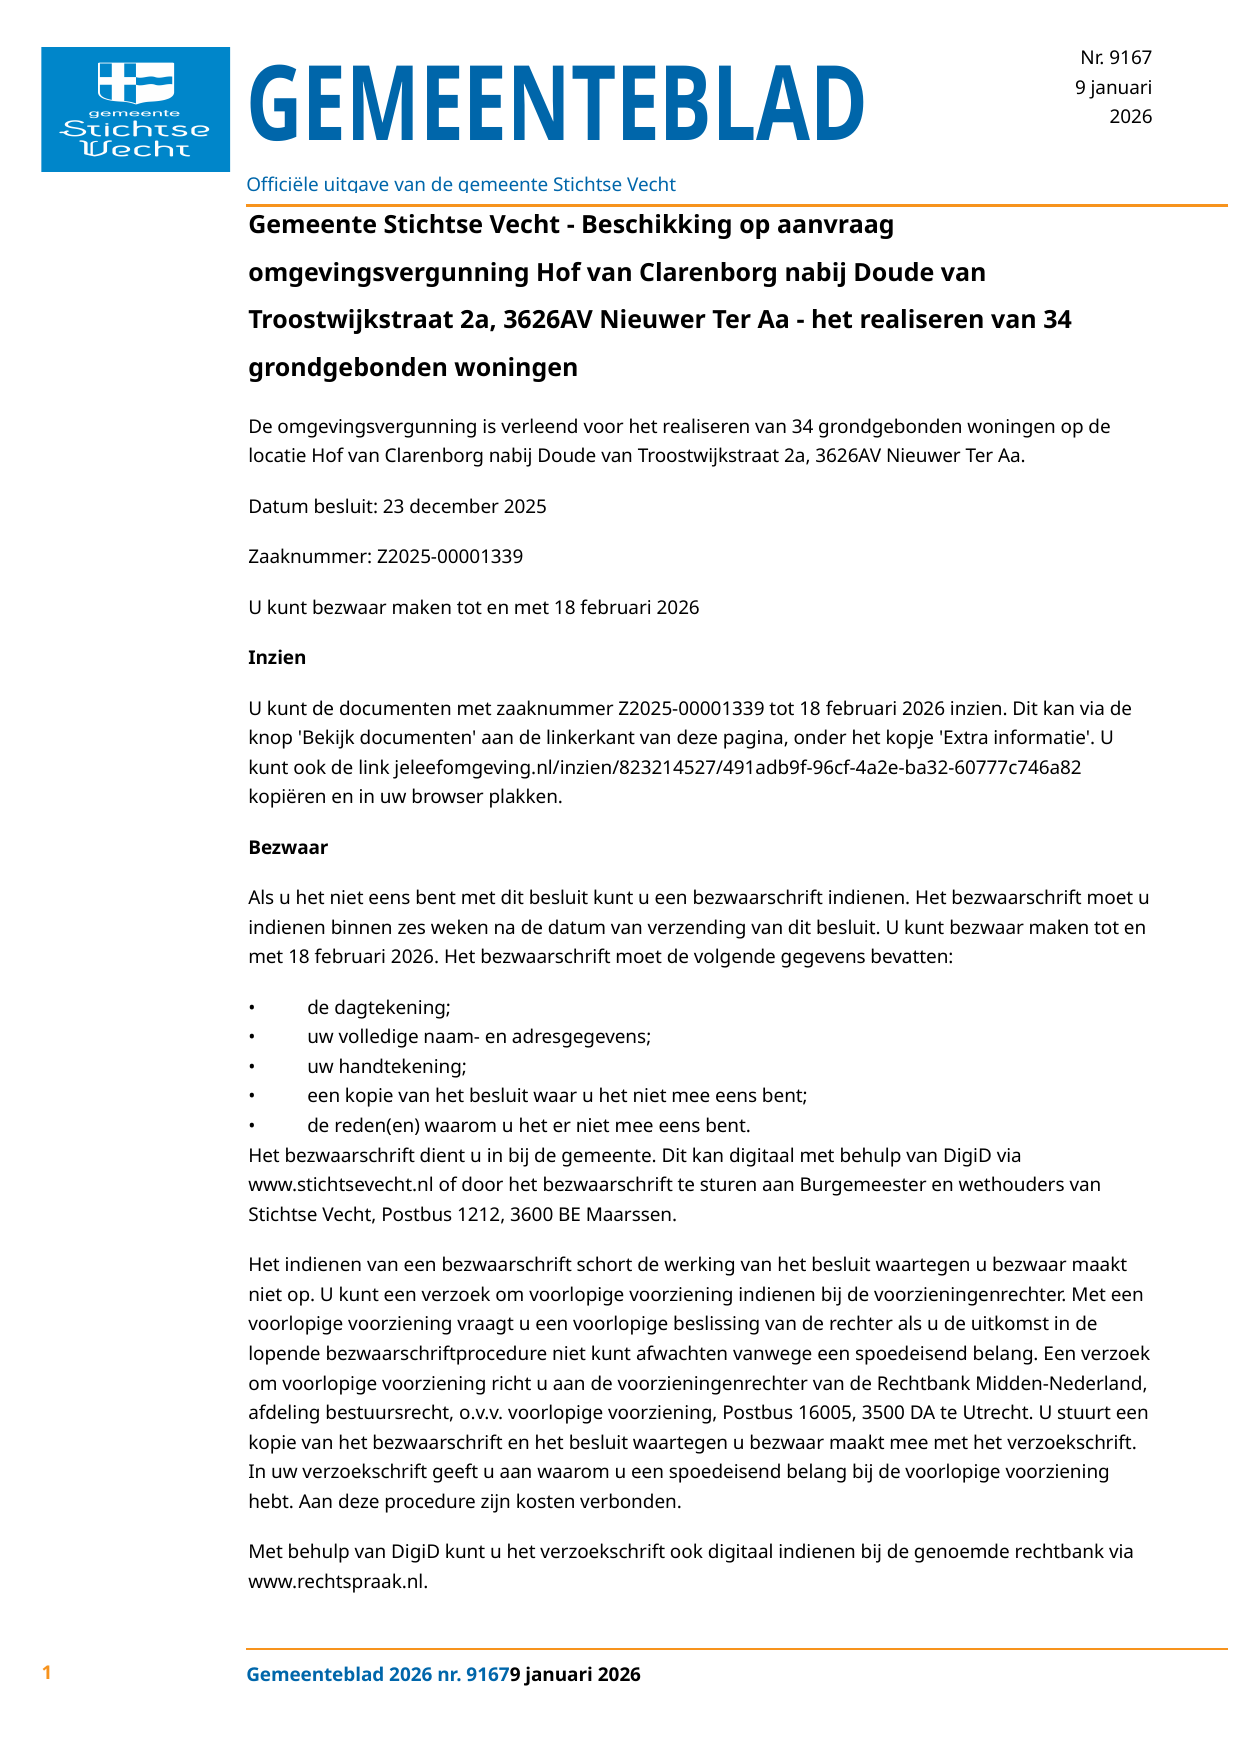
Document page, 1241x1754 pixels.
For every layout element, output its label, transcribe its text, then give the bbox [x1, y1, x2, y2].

list de reden(en) waarom u het er niet mee eens bent. [248, 1112, 1152, 1138]
text Inzien [248, 644, 1152, 670]
text Zaaknummer: Z2025-00001339 [248, 543, 1152, 569]
text U kunt de documenten met zaaknummer Z2025-00001339 tot 18 februari 2026 inzien. Dit kan via de knop 'Bekijk documenten' aan de linkerkant van deze pagina, onder het kopje 'Extra informatie'. U kunt ook de link jeleefomgeving.nl/inzien/823214527/491adb9f-96cf-4a2e-ba32-60777c746a82 kopiëren en in uw browser plakken. [248, 695, 1152, 809]
picture [99, 63, 135, 101]
list uw handtekening; [248, 1053, 1152, 1079]
list de dagtekening; [248, 994, 1152, 1020]
list uw volledige naam- en adresgegevens; [248, 1023, 1152, 1049]
text Datum besluit: 23 december 2025 [248, 493, 1152, 519]
text Het indienen van een bezwaarschrift schort de werking van het besluit waartegen u bezwaar maakt niet op. U kunt een verzoek om voorlopige voorziening indienen bij de voorzieningenrechter. Met een voorlopige voorziening vraagt u een voorlopige beslissing van de rechter als u de uitkomst in de lopende bezwaarschriftprocedure niet kunt afwachten vanwege een spoedeisend belang. Een verzoek om voorlopige voorziening richt u aan de voorzieningenrechter van de Rechtbank Midden-Nederland, afdeling bestuursrecht, o.v.v. voorlopige voorziening, Postbus 16005, 3500 DA te Utrecht. U stuurt een kopie van het bezwaarschrift en het besluit waartegen u bezwaar maakt mee met het verzoekschrift. In uw verzoekschrift geeft u aan waarom u een spoedeisend belang bij de voorlopige voorziening hebt. Aan deze procedure zijn kosten verbonden. [248, 1251, 1152, 1514]
picture [137, 63, 174, 103]
text Als u het niet eens bent met dit besluit kunt u een bezwaarschrift indienen. Het bezwaarschrift moet u indienen binnen zes weken na de datum van verzending van dit besluit. U kunt bezwaar maken tot en met 18 februari 2026. Het bezwaarschrift moet de volgende gegevens bevatten: [248, 884, 1152, 969]
text Bezwaar [248, 834, 1152, 860]
list een kopie van het besluit waar u het niet mee eens bent; [248, 1083, 1152, 1108]
text Het bezwaarschrift dient u in bij de gemeente. Dit kan digitaal met behulp van DigiD via www.stichtsevecht.nl of door het bezwaarschrift te sturen aan Burgemeester en wethouders van Stichtse Vecht, Postbus 1212, 3600 BE Maarssen. [248, 1142, 1152, 1227]
text Gemeente Stichtse Vecht - Beschikking op aanvraag omgevingsvergunning Hof van Clarenborg nabij Doude van Troostwijkstraat 2a, 3626AV Nieuwer Ter Aa - het realiseren van 34 grondgebonden woningen [248, 207, 1152, 384]
text U kunt bezwaar maken tot en met 18 februari 2026 [248, 594, 1152, 620]
text Met behulp van DigiD kunt u het verzoekschrift ook digitaal indienen bij de genoemde rechtbank via www.rechtspraak.nl. [248, 1538, 1152, 1594]
text De omgevingsvergunning is verleend voor het realiseren van 34 grondgebonden woningen op de locatie Hof van Clarenborg nabij Doude van Troostwijkstraat 2a, 3626AV Nieuwer Ter Aa. [248, 413, 1152, 468]
